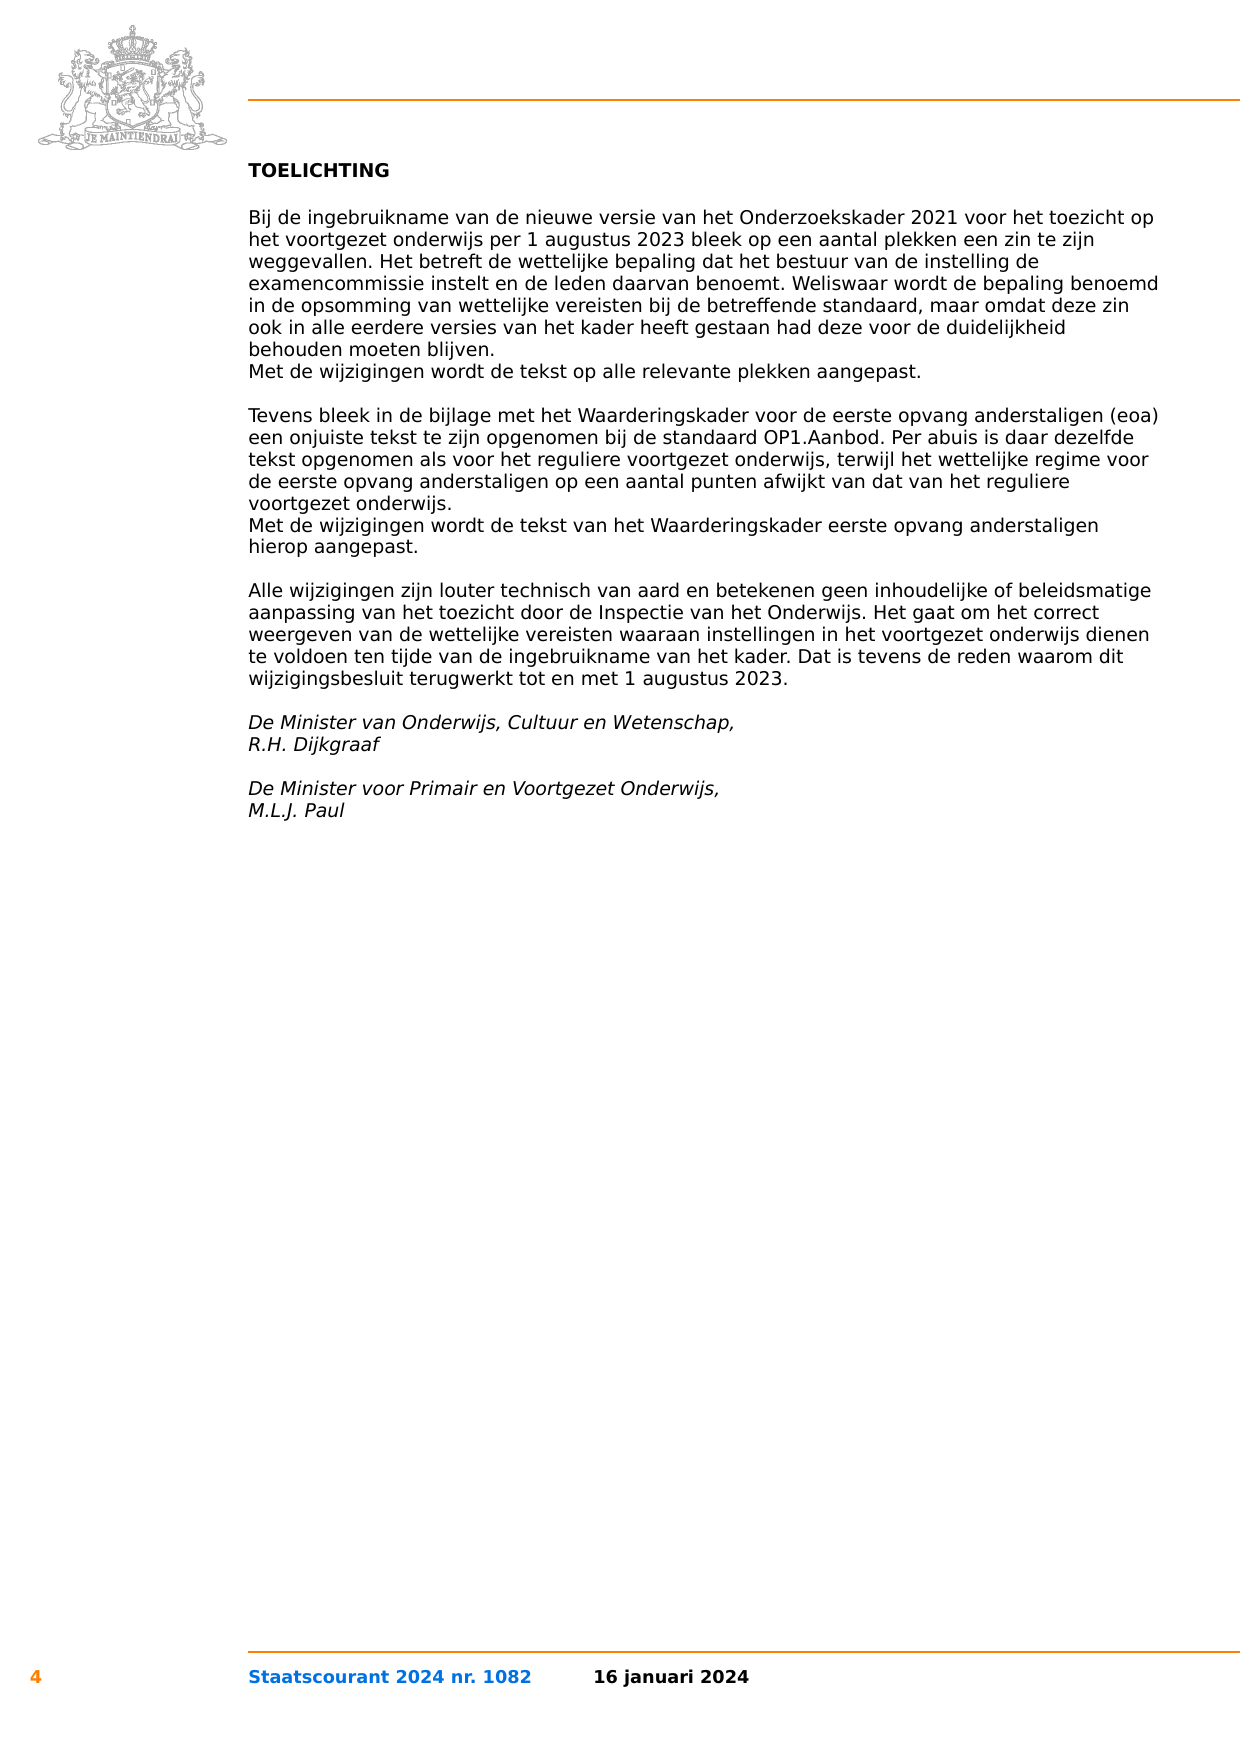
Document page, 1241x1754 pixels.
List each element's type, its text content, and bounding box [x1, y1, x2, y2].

text Bij de ingebruikname van de nieuwe versie van het Onderzoekskader 2021 voor het toezicht op het voortgezet onderwijs per 1 augustus 2023 bleek op een aantal plekken een zin te zijn weggevallen. Het betreft de wettelijke bepaling dat het bestuur van de instelling de examencommissie instelt en de leden daarvan benoemt. Weliswaar wordt de bepaling benoemd in de opsomming van wettelijke vereisten bij de betreffende standaard, maar omdat deze zin ook in alle eerdere versies van het kader heeft gestaan had deze voor de duidelijkheid behouden moeten blijven. [248, 207, 1163, 361]
text De Minister voor Primair en Voortgezet Onderwijs, M.L.J. Paul [248, 778, 1163, 822]
text Tevens bleek in de bijlage met het Waarderingskader voor de eerste opvang anderstaligen (eoa) een onjuiste tekst te zijn opgenomen bij de standaard OP1.Aanbod. Per abuis is daar dezelfde tekst opgenomen als voor het reguliere voortgezet onderwijs, terwijl het wettelijke regime voor de eerste opvang anderstaligen op een aantal punten afwijkt van dat van het reguliere voortgezet onderwijs. [248, 404, 1163, 514]
picture [38, 25, 227, 150]
subtitle TOELICHTING [248, 160, 1163, 182]
text De Minister van Onderwijs, Cultuur en Wetenschap, R.H. Dijkgraaf [248, 712, 1163, 756]
text Met de wijzigingen wordt de tekst op alle relevante plekken aangepast. [248, 361, 1163, 383]
text Alle wijzigingen zijn louter technisch van aard en betekenen geen inhoudelijke of beleidsmatige aanpassing van het toezicht door de Inspectie van het Onderwijs. Het gaat om het correct weergeven van de wettelijke vereisten waaraan instellingen in het voortgezet onderwijs dienen te voldoen ten tijde van de ingebruikname van het kader. Dat is tevens de reden waarom dit wijzigingsbesluit terugwerkt tot en met 1 augustus 2023. [248, 580, 1163, 690]
text Met de wijzigingen wordt de tekst van het Waarderingskader eerste opvang anderstaligen hierop aangepast. [248, 514, 1163, 558]
